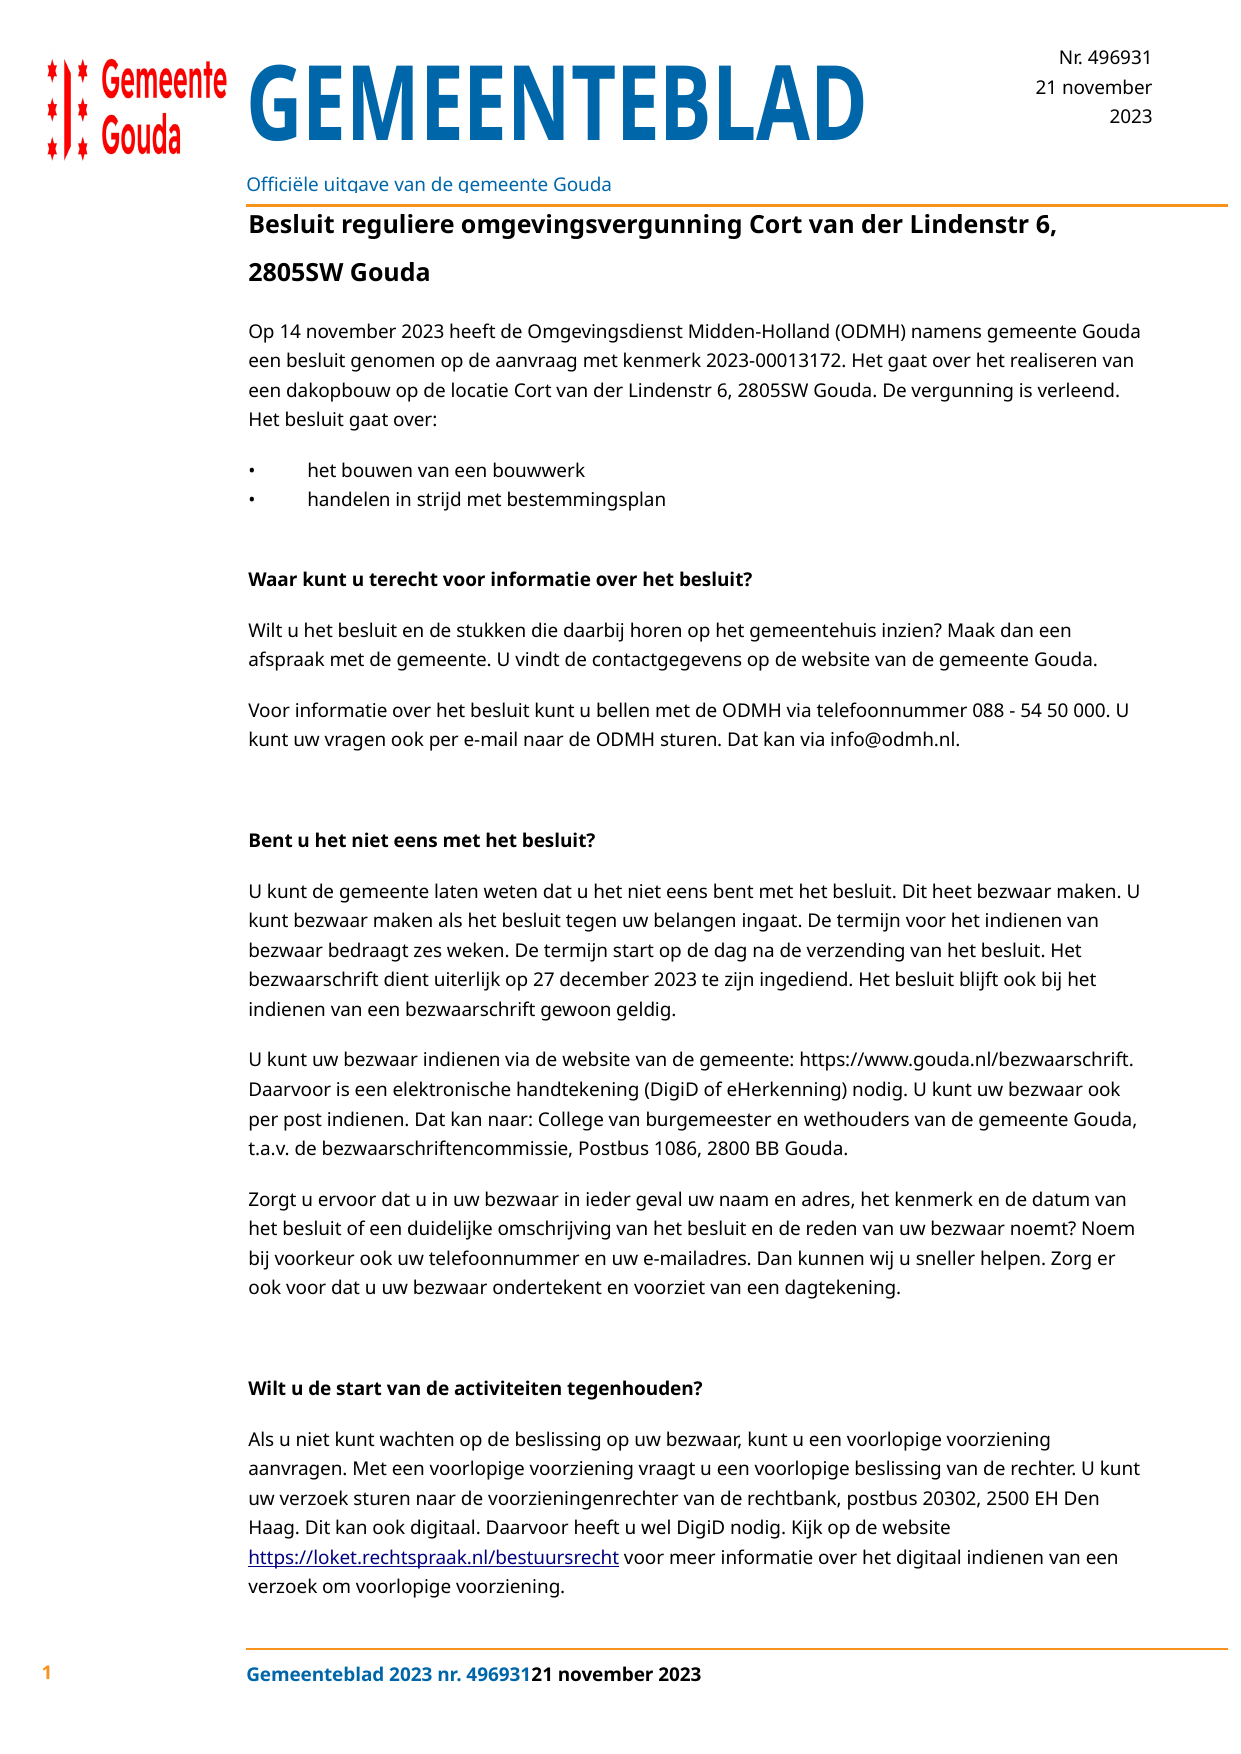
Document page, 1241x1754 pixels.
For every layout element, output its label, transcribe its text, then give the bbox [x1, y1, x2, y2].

list handelen in strijd met bestemmingsplan [248, 487, 1152, 512]
text Op 14 november 2023 heeft de Omgevingsdienst Midden-Holland (ODMH) namens gemeente Gouda een besluit genomen op de aanvraag met kenmerk 2023-00013172. Het gaat over het realiseren van een dakopbouw op de locatie Cort van der Lindenstr 6, 2805SW Gouda. De vergunning is verleend. Het besluit gaat over: [248, 318, 1152, 432]
list het bouwen van een bouwwerk [248, 457, 1152, 483]
text Besluit reguliere omgevingsvergunning Cort van der Lindenstr 6, 2805SW Gouda [248, 207, 1152, 288]
text Waar kunt u terecht voor informatie over het besluit? [248, 567, 1152, 592]
picture [41, 47, 231, 172]
text Zorgt u ervoor dat u in uw bezwaar in ieder geval uw naam en adres, het kenmerk en de datum van het besluit of een duidelijke omschrijving van het besluit en de reden van uw bezwaar noemt? Noem bij voorkeur ook uw telefoonnummer en uw e-mailadres. Dan kunnen wij u sneller helpen. Zorg er ook voor dat u uw bezwaar ondertekent en voorziet van een dagtekening. [248, 1186, 1152, 1300]
text Voor informatie over het besluit kunt u bellen met de ODMH via telefoonnummer 088 - 54 50 000. U kunt uw vragen ook per e-mail naar de ODMH sturen. Dat kan via info@odmh.nl. [248, 697, 1152, 752]
text U kunt uw bezwaar indienen via de website van de gemeente: https://www.gouda.nl/bezwaarschrift. Daarvoor is een elektronische handtekening (DigiD of eHerkenning) nodig. U kunt uw bezwaar ook per post indienen. Dat kan naar: College van burgemeester en wethouders van de gemeente Gouda, t.a.v. de bezwaarschriftencommissie, Postbus 1086, 2800 BB Gouda. [248, 1047, 1152, 1161]
text Als u niet kunt wachten op de beslissing op uw bezwaar, kunt u een voorlopige voorziening aanvragen. Met een voorlopige voorziening vraagt u een voorlopige beslissing van de rechter. U kunt uw verzoek sturen naar de voorzieningenrechter van de rechtbank, postbus 20302, 2500 EH Den Haag. Dit kan ook digitaal. Daarvoor heeft u wel DigiD nodig. Kijk op de website https://loket.rechtspraak.nl/bestuursrecht voor meer informatie over het digitaal indienen van een verzoek om voorlopige voorziening. [248, 1426, 1152, 1599]
text Wilt u de start van de activiteiten tegenhouden? [248, 1375, 1152, 1401]
text U kunt de gemeente laten weten dat u het niet eens bent met het besluit. Dit heet bezwaar maken. U kunt bezwaar maken als het besluit tegen uw belangen ingaat. De termijn voor het indienen van bezwaar bedraagt zes weken. De termijn start op de dag na de verzending van het besluit. Het bezwaarschrift dient uiterlijk op 27 december 2023 te zijn ingediend. Het besluit blijft ook bij het indienen van een bezwaarschrift gewoon geldig. [248, 878, 1152, 1022]
text Bent u het niet eens met het besluit? [248, 827, 1152, 853]
text Wilt u het besluit en de stukken die daarbij horen op het gemeentehuis inzien? Maak dan een afspraak met de gemeente. U vindt de contactgegevens op de website van de gemeente Gouda. [248, 617, 1152, 672]
